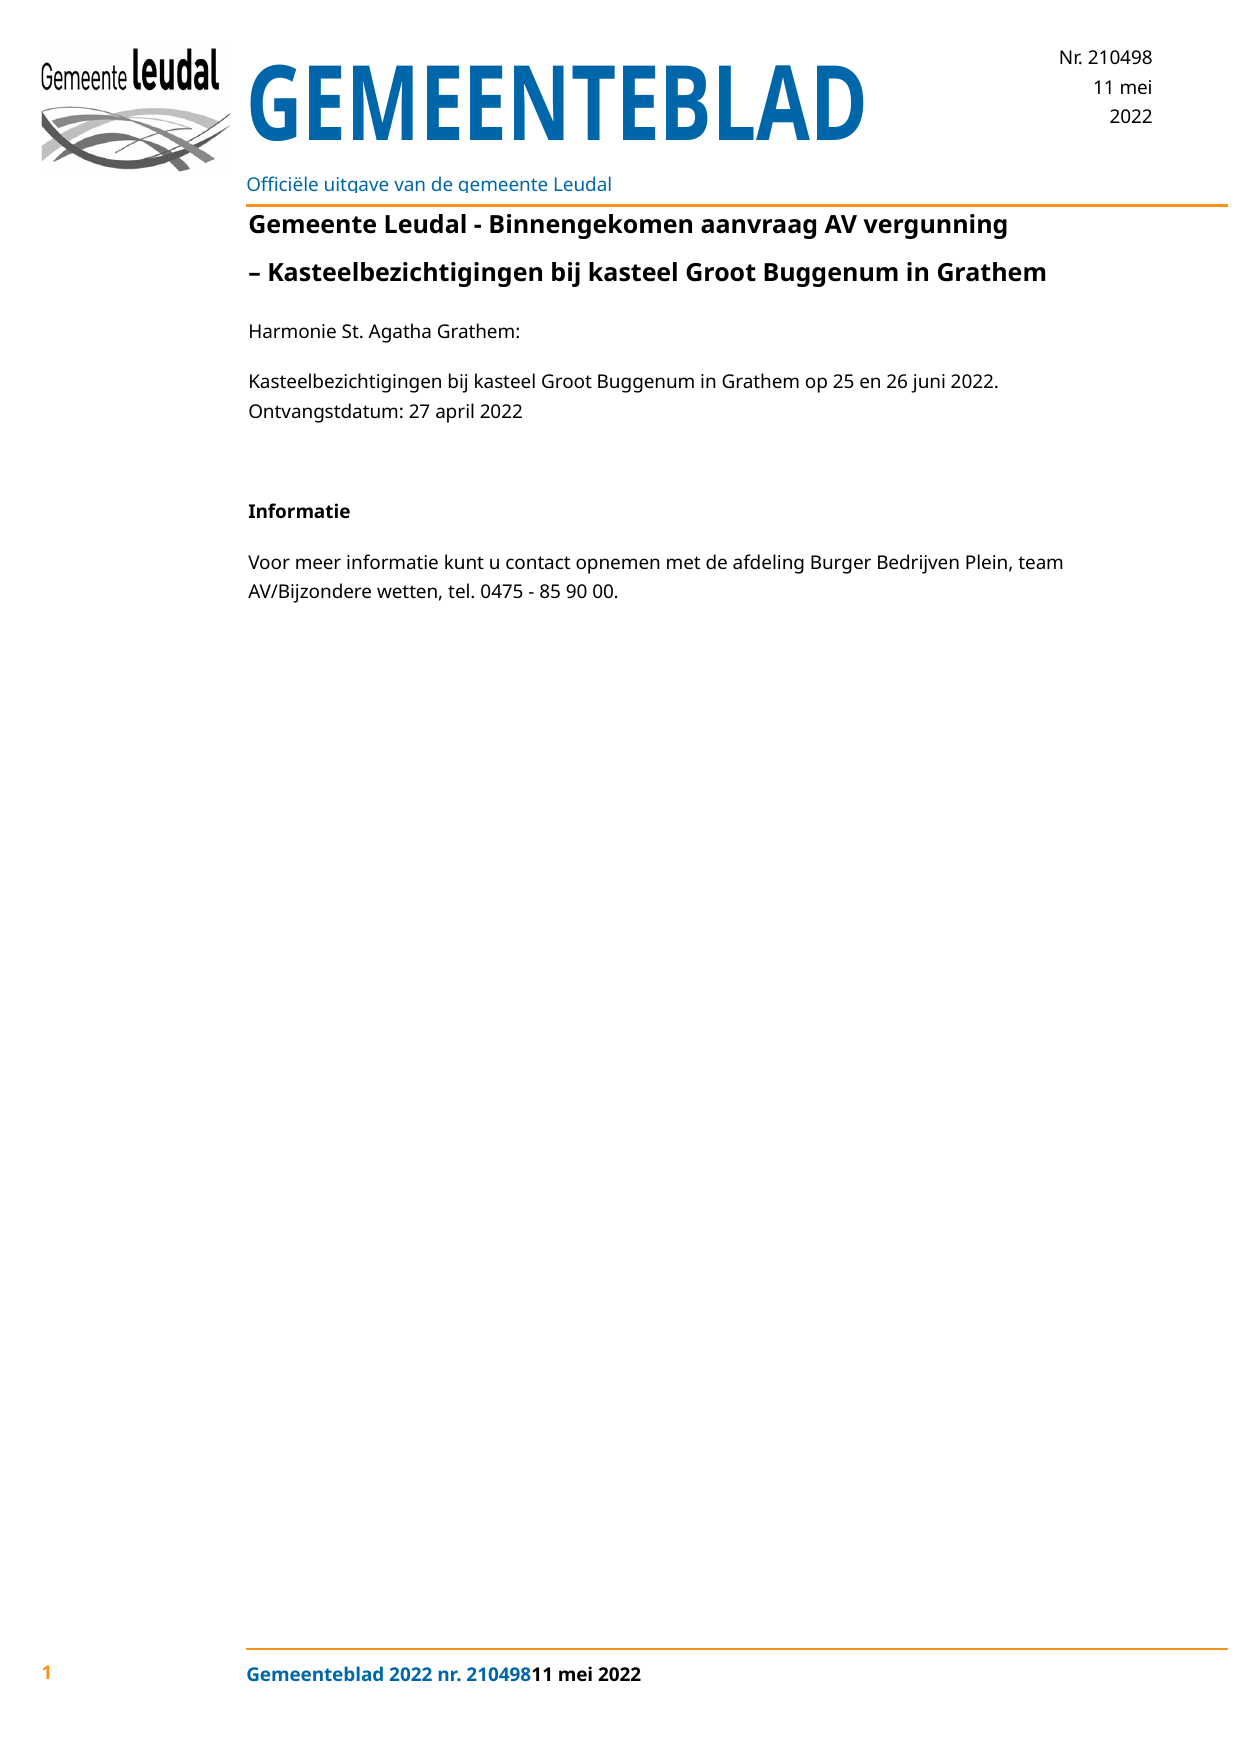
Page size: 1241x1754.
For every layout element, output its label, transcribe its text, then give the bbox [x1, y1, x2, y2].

text Informatie [248, 499, 1152, 524]
text Gemeente Leudal - Binnengekomen aanvraag AV vergunning – Kasteelbezichtigingen bij kasteel Groot Buggenum in Grathem [248, 207, 1152, 288]
picture [41, 47, 231, 172]
text Harmonie St. Agatha Grathem: [248, 318, 1152, 344]
text Voor meer informatie kunt u contact opnemen met de afdeling Burger Bedrijven Plein, team AV/Bijzondere wetten, tel. 0475 - 85 90 00. [248, 549, 1152, 604]
text Kasteelbezichtigingen bij kasteel Groot Buggenum in Grathem op 25 en 26 juni 2022. Ontvangstdatum: 27 april 2022 [248, 368, 1152, 424]
